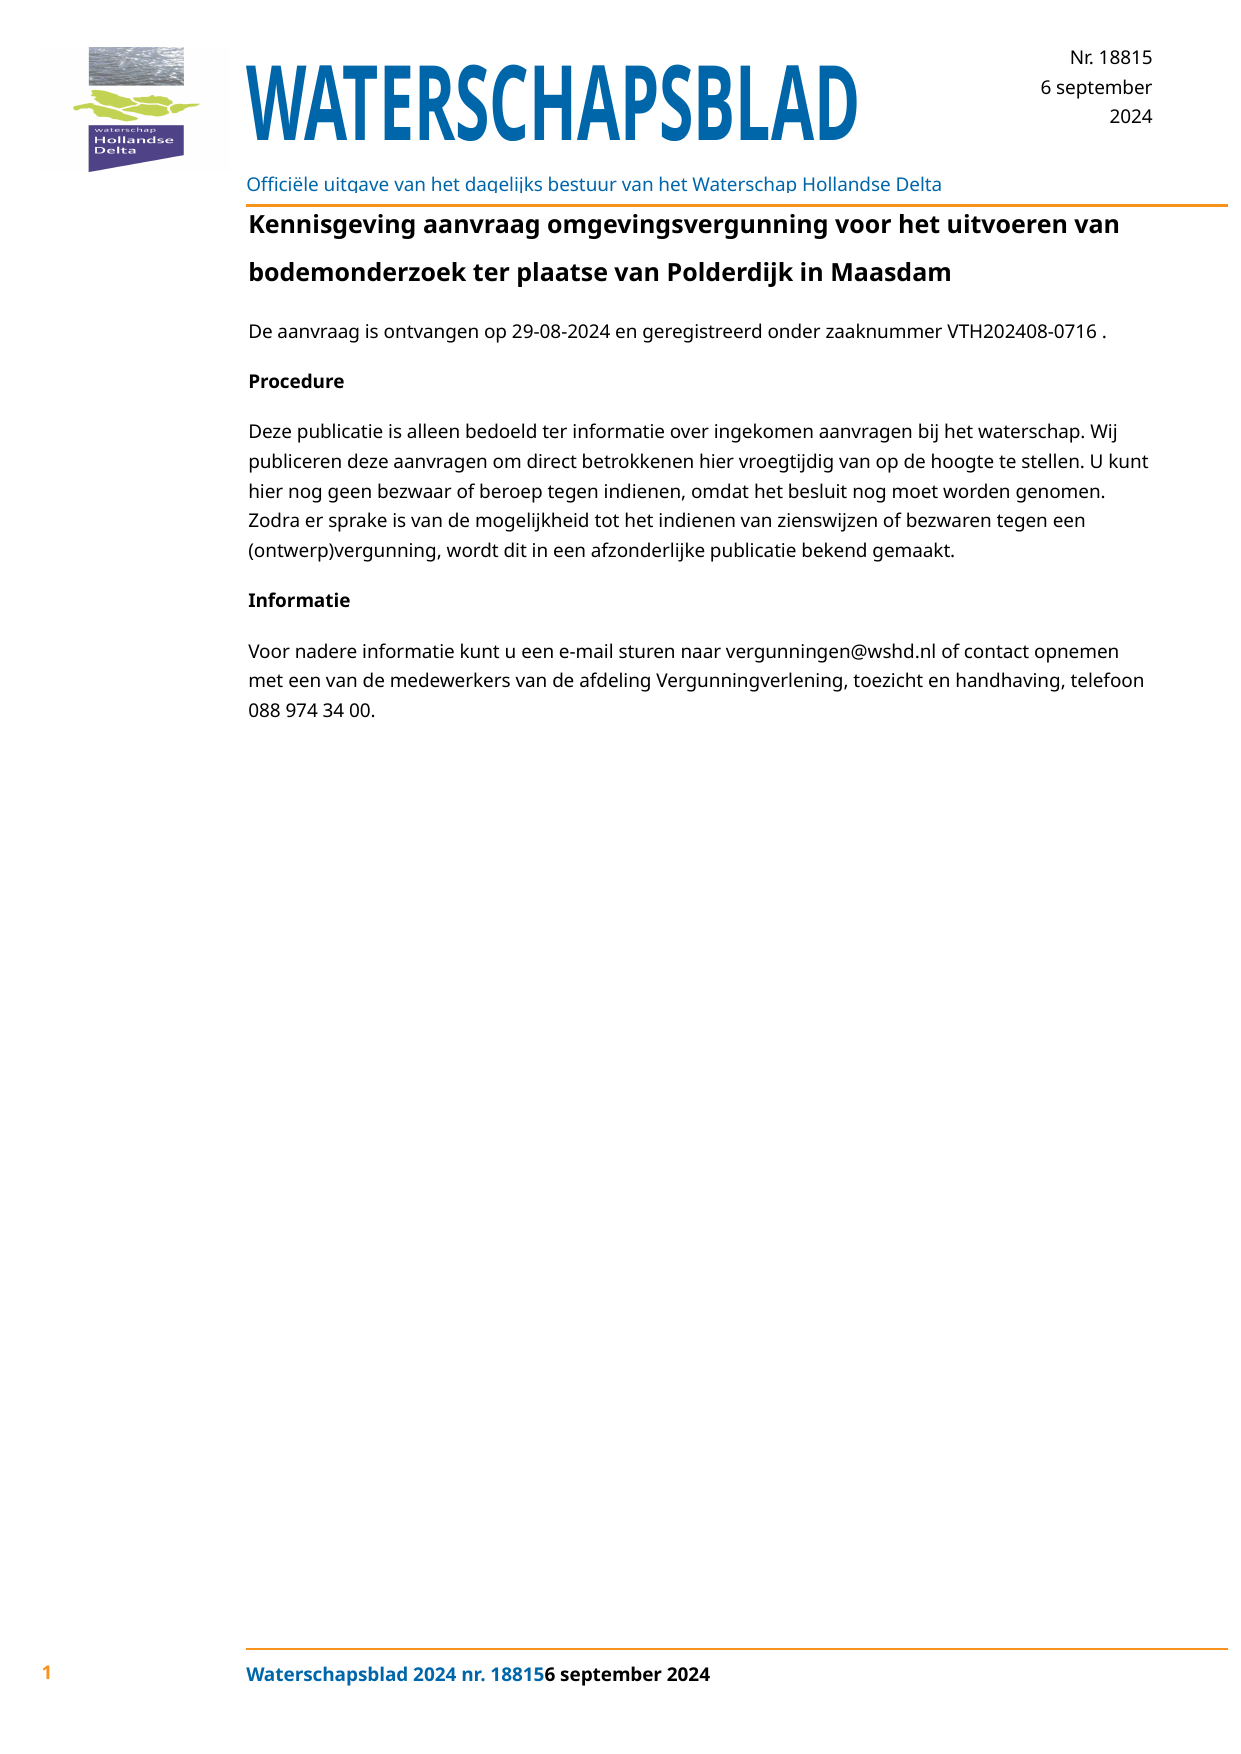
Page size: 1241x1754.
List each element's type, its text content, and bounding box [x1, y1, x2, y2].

text Deze publicatie is alleen bedoeld ter informatie over ingekomen aanvragen bij het waterschap. Wij publiceren deze aanvragen om direct betrokkenen hier vroegtijdig van op de hoogte te stellen. U kunt hier nog geen bezwaar of beroep tegen indienen, omdat het besluit nog moet worden genomen. Zodra er sprake is van de mogelijkheid tot het indienen van zienswijzen of bezwaren tegen een (ontwerp)vergunning, wordt dit in een afzonderlijke publicatie bekend gemaakt. [248, 419, 1152, 563]
text Kennisgeving aanvraag omgevingsvergunning voor het uitvoeren van bodemonderzoek ter plaatse van Polderdijk in Maasdam [248, 207, 1152, 288]
picture [41, 47, 231, 172]
text De aanvraag is ontvangen op 29-08-2024 en geregistreerd onder zaaknummer VTH202408-0716 . [248, 318, 1152, 344]
text Informatie [248, 587, 1152, 613]
text Voor nadere informatie kunt u een e-mail sturen naar vergunningen@wshd.nl of contact opnemen met een van de medewerkers van de afdeling Vergunningverlening, toezicht en handhaving, telefoon 088 974 34 00. [248, 638, 1152, 723]
text Procedure [248, 368, 1152, 394]
